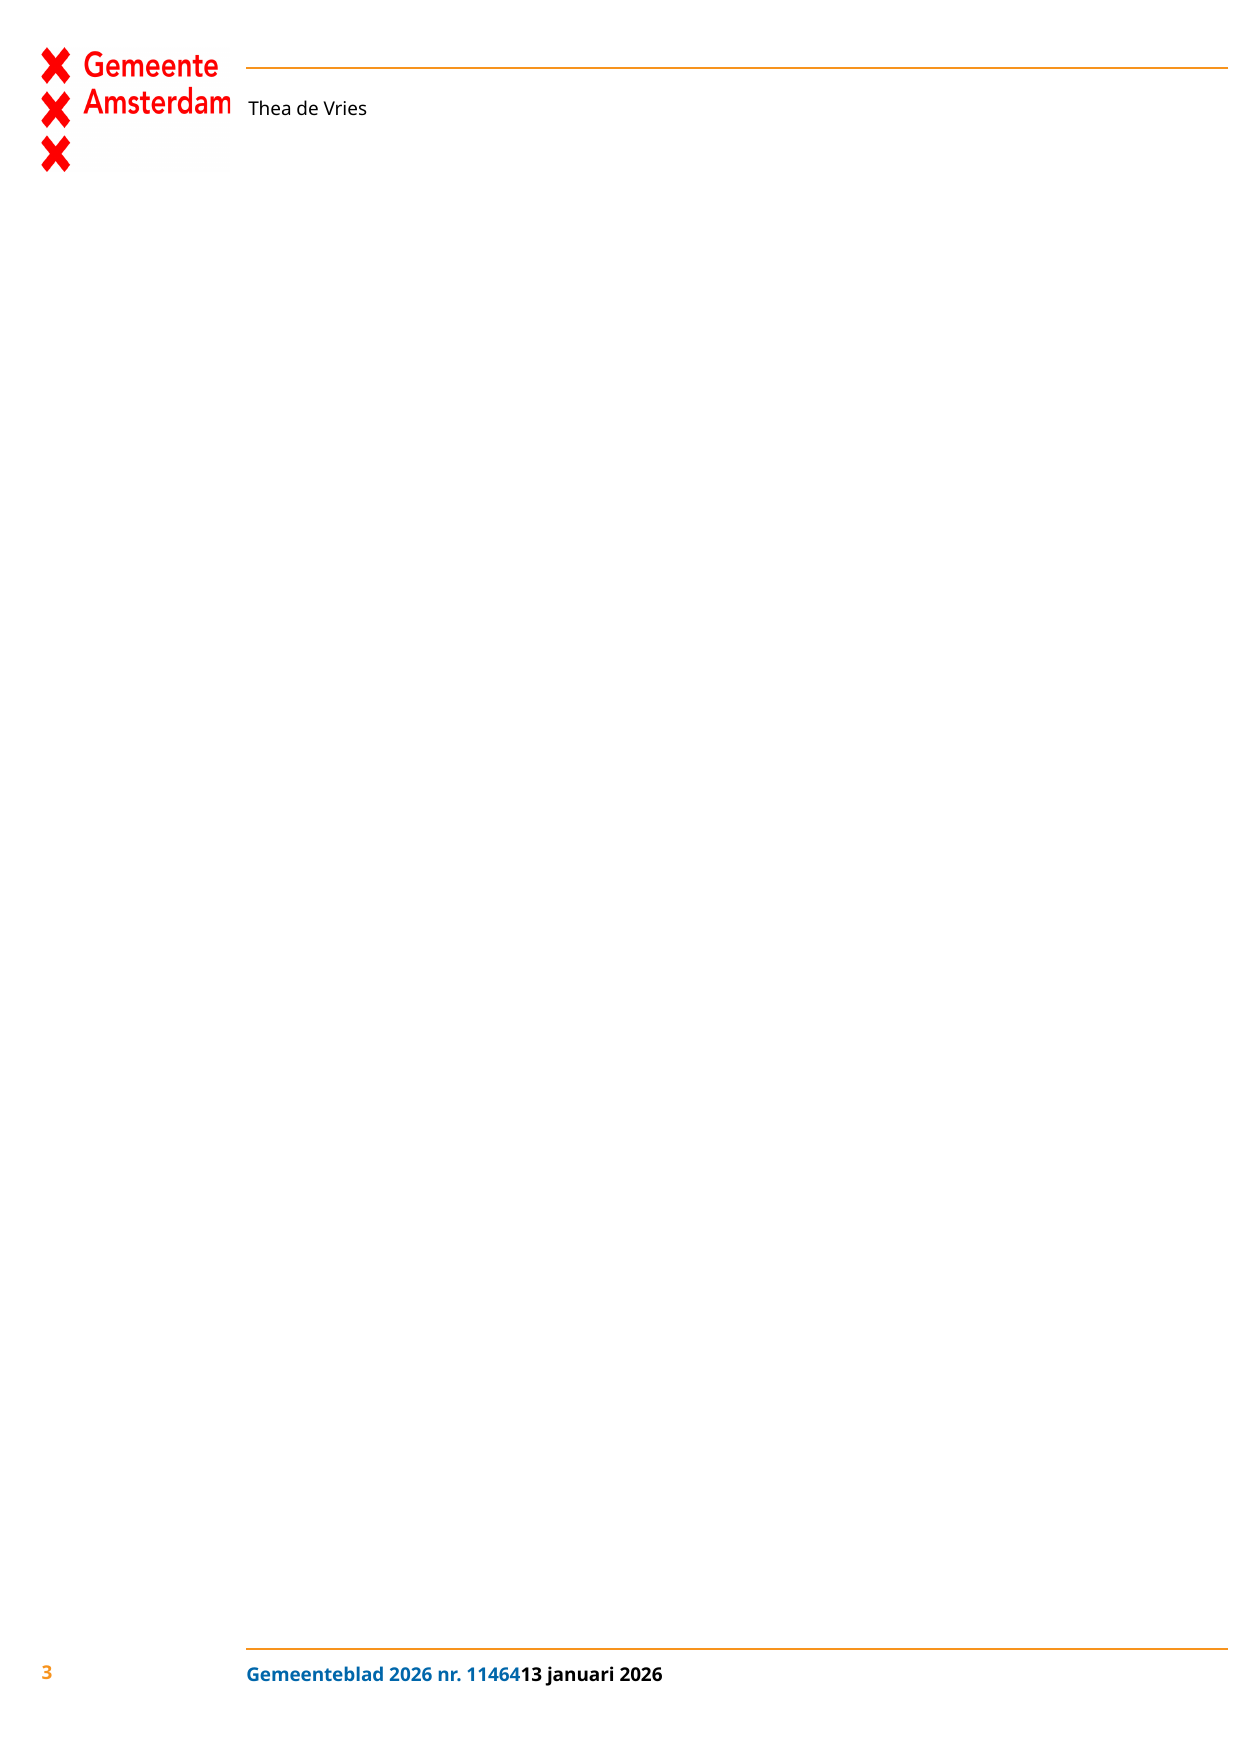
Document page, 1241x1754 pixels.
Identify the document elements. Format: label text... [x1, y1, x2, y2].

picture [41, 47, 231, 172]
text Thea de Vries [248, 95, 1152, 121]
